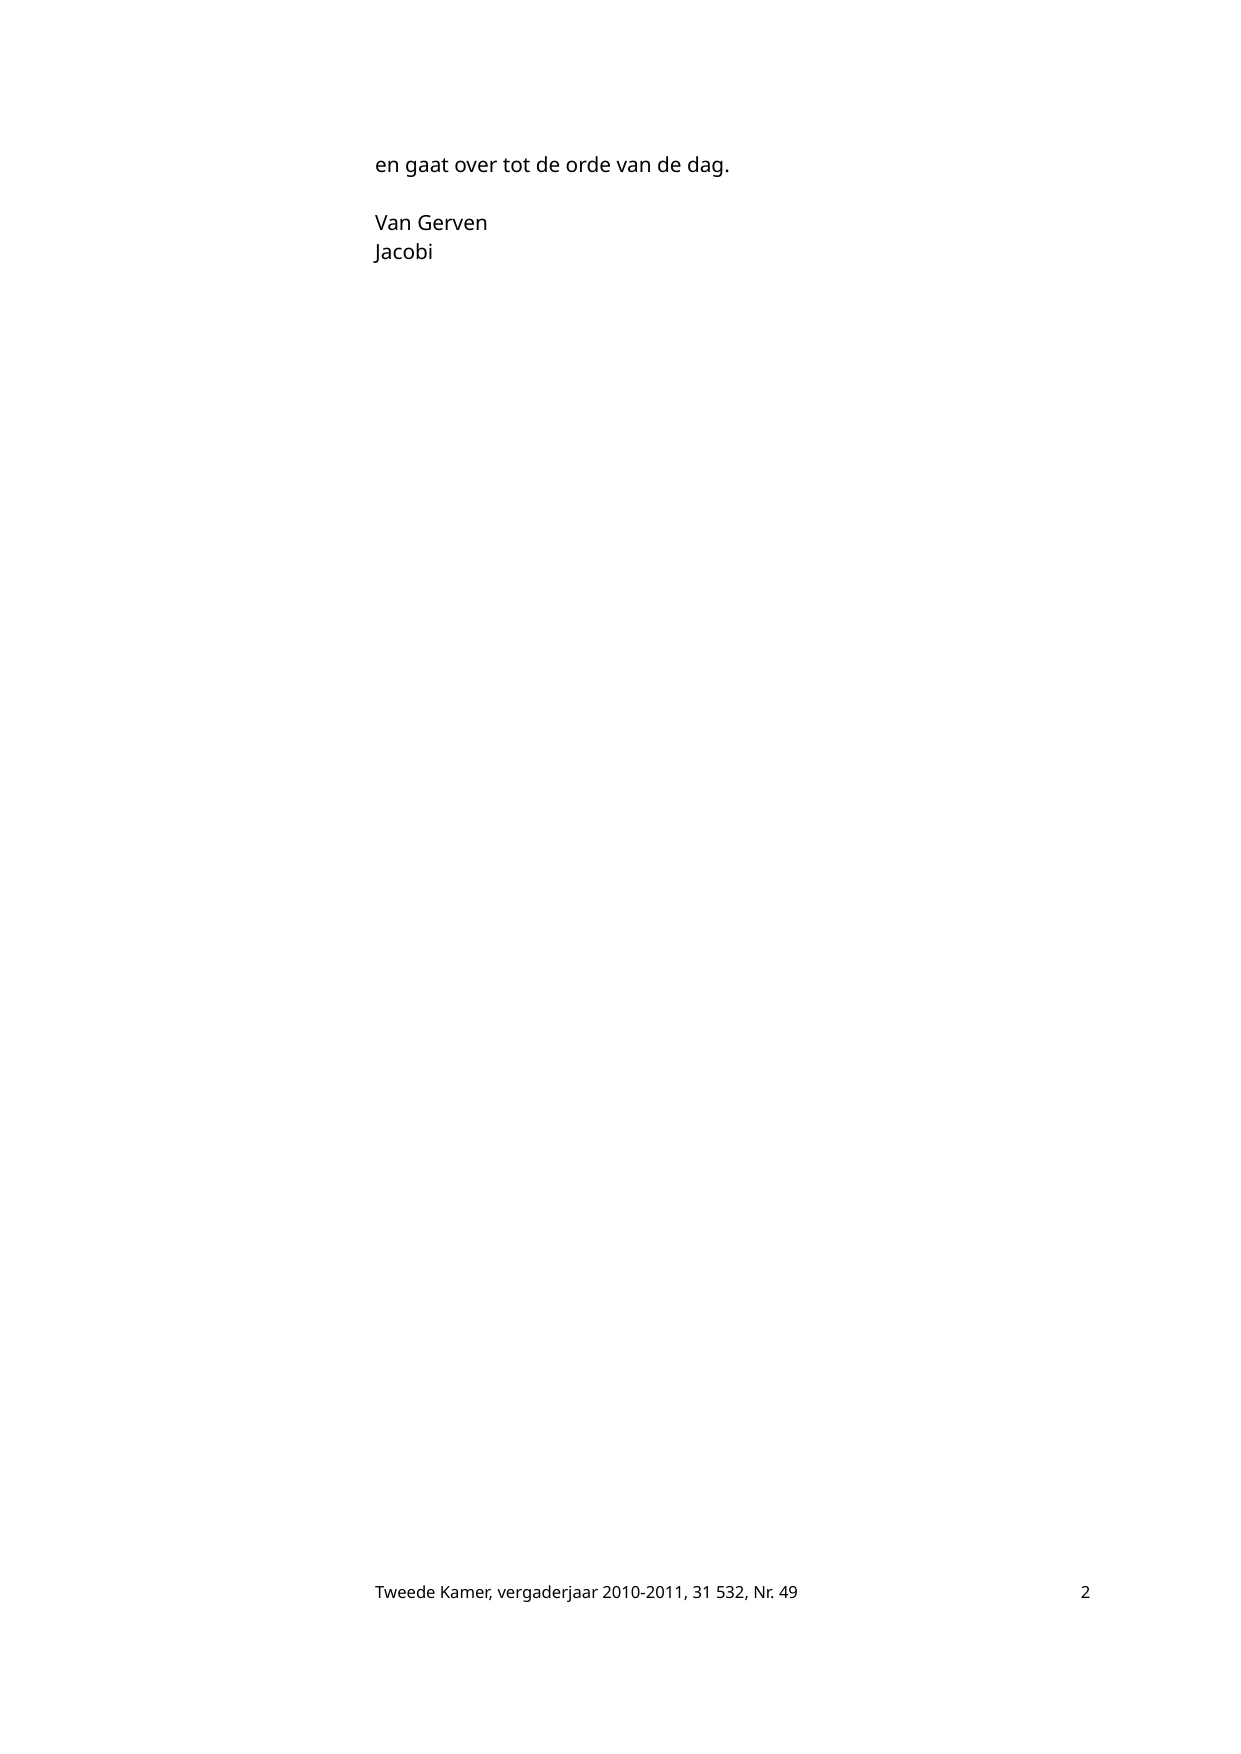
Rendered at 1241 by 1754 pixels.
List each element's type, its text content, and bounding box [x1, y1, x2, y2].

text Van Gerven [375, 208, 1090, 237]
text Jacobi [375, 237, 1090, 265]
text en gaat over tot de orde van de dag. [375, 150, 1090, 178]
